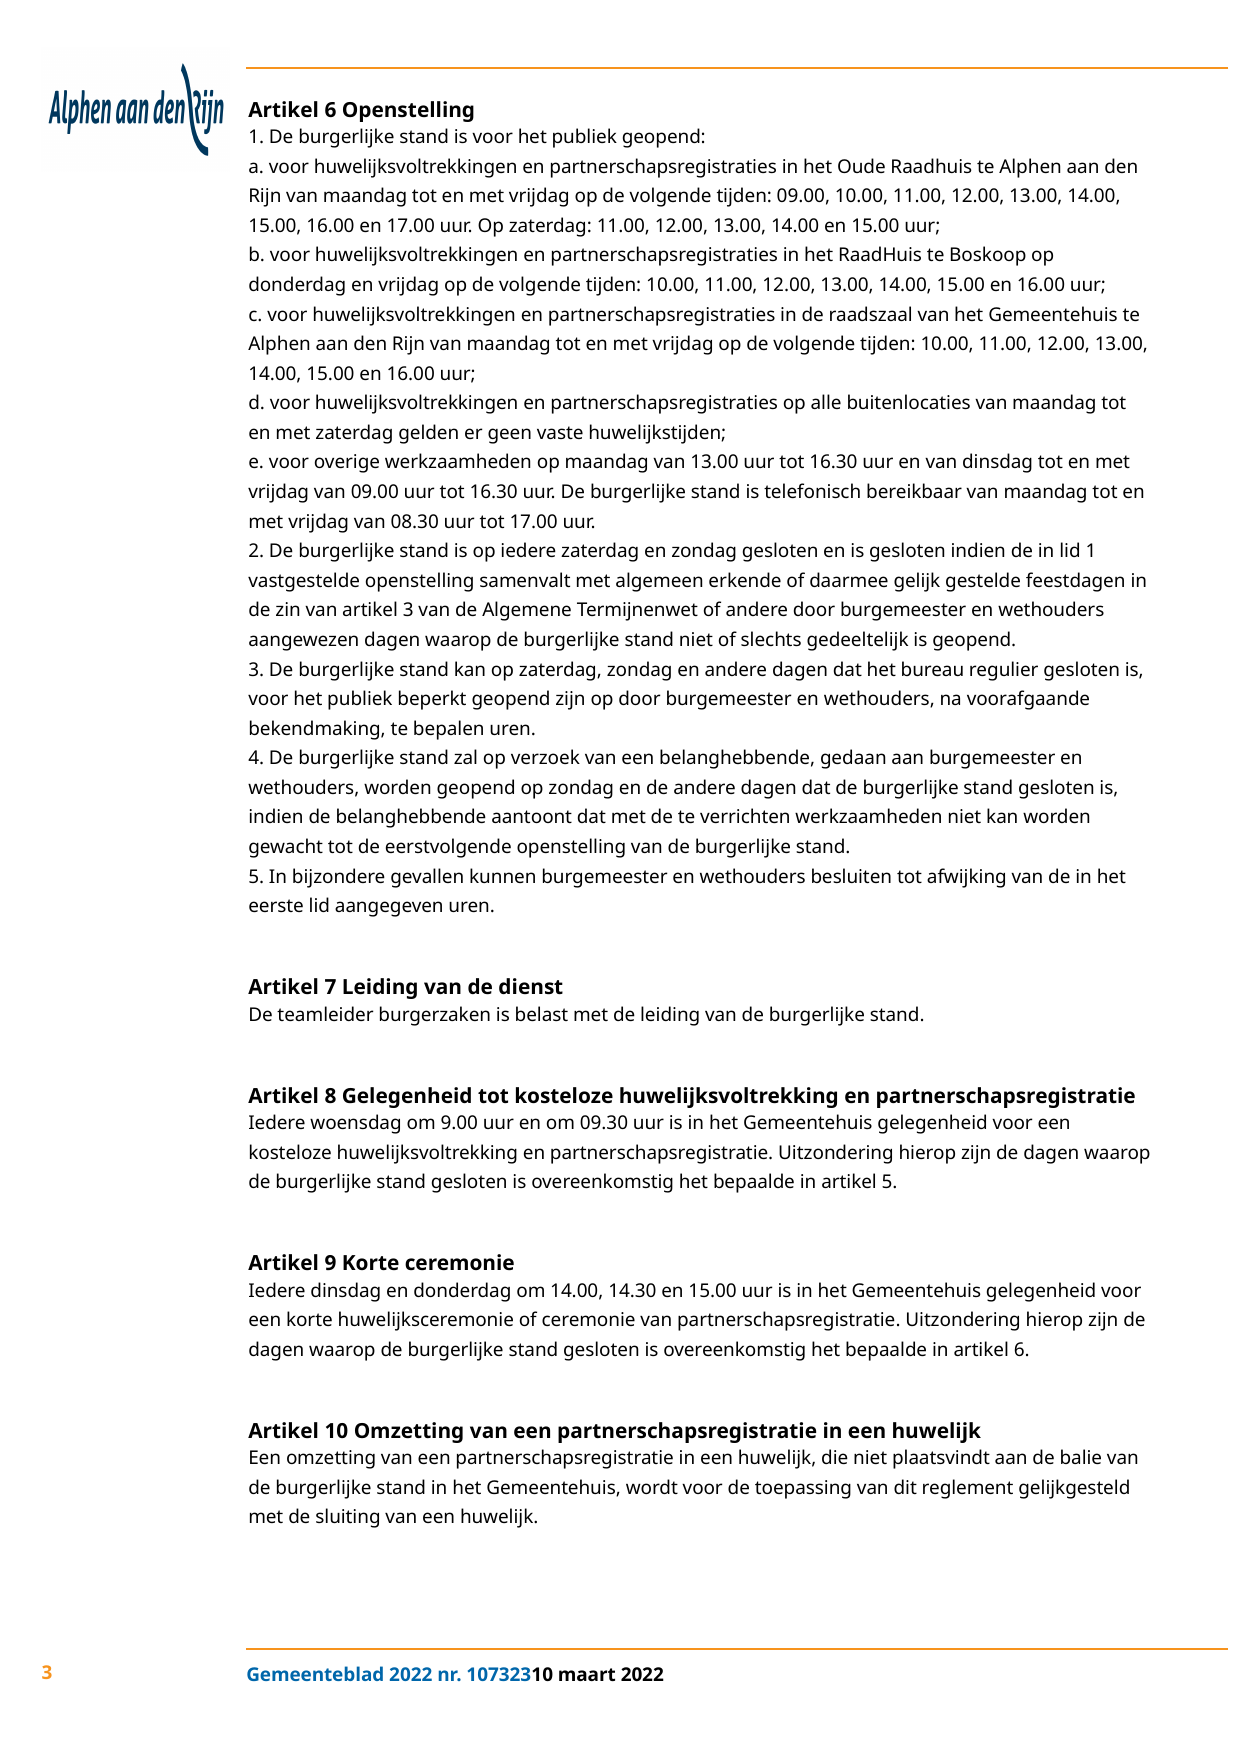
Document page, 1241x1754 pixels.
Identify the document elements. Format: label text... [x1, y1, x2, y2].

text 4. De burgerlijke stand zal op verzoek van een belanghebbende, gedaan aan burgemeester en wethouders, worden geopend op zondag en de andere dagen dat de burgerlijke stand gesloten is, indien de belanghebbende aantoont dat met de te verrichten werkzaamheden niet kan worden gewacht tot de eerstvolgende openstelling van de burgerlijke stand. [248, 744, 1152, 859]
text Artikel 9 Korte ceremonie [248, 1248, 1152, 1277]
text a. voor huwelijksvoltrekkingen en partnerschapsregistraties in het Oude Raadhuis te Alphen aan den Rijn van maandag tot en met vrijdag op de volgende tijden: 09.00, 10.00, 11.00, 12.00, 13.00, 14.00, 15.00, 16.00 en 17.00 uur. Op zaterdag: 11.00, 12.00, 13.00, 14.00 en 15.00 uur; [248, 153, 1152, 238]
text De teamleider burgerzaken is belast met de leiding van de burgerlijke stand. [248, 1001, 1152, 1027]
text Artikel 6 Openstelling [248, 95, 1152, 123]
text 3. De burgerlijke stand kan op zaterdag, zondag en andere dagen dat het bureau regulier gesloten is, voor het publiek beperkt geopend zijn op door burgemeester en wethouders, na voorafgaande bekendmaking, te bepalen uren. [248, 656, 1152, 741]
text Artikel 10 Omzetting van een partnerschapsregistratie in een huwelijk [248, 1416, 1152, 1444]
text Iedere woensdag om 9.00 uur en om 09.30 uur is in het Gemeentehuis gelegenheid voor een kosteloze huwelijksvoltrekking en partnerschapsregistratie. Uitzondering hierop zijn de dagen waarop de burgerlijke stand gesloten is overeenkomstig het bepaalde in artikel 5. [248, 1109, 1152, 1194]
text Iedere dinsdag en donderdag om 14.00, 14.30 en 15.00 uur is in het Gemeentehuis gelegenheid voor een korte huwelijksceremonie of ceremonie van partnerschapsregistratie. Uitzondering hierop zijn de dagen waarop de burgerlijke stand gesloten is overeenkomstig het bepaalde in artikel 6. [248, 1277, 1152, 1362]
text d. voor huwelijksvoltrekkingen en partnerschapsregistraties op alle buitenlocaties van maandag tot en met zaterdag gelden er geen vaste huwelijkstijden; [248, 389, 1152, 445]
text Een omzetting van een partnerschapsregistratie in een huwelijk, die niet plaatsvindt aan de balie van de burgerlijke stand in het Gemeentehuis, wordt voor de toepassing van dit reglement gelijkgesteld met de sluiting van een huwelijk. [248, 1444, 1152, 1529]
text 2. De burgerlijke stand is op iedere zaterdag en zondag gesloten en is gesloten indien de in lid 1 vastgestelde openstelling samenvalt met algemeen erkende of daarmee gelijk gestelde feestdagen in de zin van artikel 3 van de Algemene Termijnenwet of andere door burgemeester en wethouders aangewezen dagen waarop de burgerlijke stand niet of slechts gedeeltelijk is geopend. [248, 537, 1152, 652]
text c. voor huwelijksvoltrekkingen en partnerschapsregistraties in de raadszaal van het Gemeentehuis te Alphen aan den Rijn van maandag tot en met vrijdag op de volgende tijden: 10.00, 11.00, 12.00, 13.00, 14.00, 15.00 en 16.00 uur; [248, 301, 1152, 386]
text Artikel 7 Leiding van de dienst [248, 972, 1152, 1001]
text e. voor overige werkzaamheden op maandag van 13.00 uur tot 16.30 uur en van dinsdag tot en met vrijdag van 09.00 uur tot 16.30 uur. De burgerlijke stand is telefonisch bereikbaar van maandag tot en met vrijdag van 08.30 uur tot 17.00 uur. [248, 449, 1152, 533]
text 5. In bijzondere gevallen kunnen burgemeester en wethouders besluiten tot afwijking van de in het eerste lid aangegeven uren. [248, 863, 1152, 918]
text b. voor huwelijksvoltrekkingen en partnerschapsregistraties in het RaadHuis te Boskoop op donderdag en vrijdag op de volgende tijden: 10.00, 11.00, 12.00, 13.00, 14.00, 15.00 en 16.00 uur; [248, 242, 1152, 297]
picture [41, 47, 231, 172]
text Artikel 8 Gelegenheid tot kosteloze huwelijksvoltrekking en partnerschapsregistratie [248, 1081, 1152, 1109]
text 1. De burgerlijke stand is voor het publiek geopend: [248, 123, 1152, 149]
